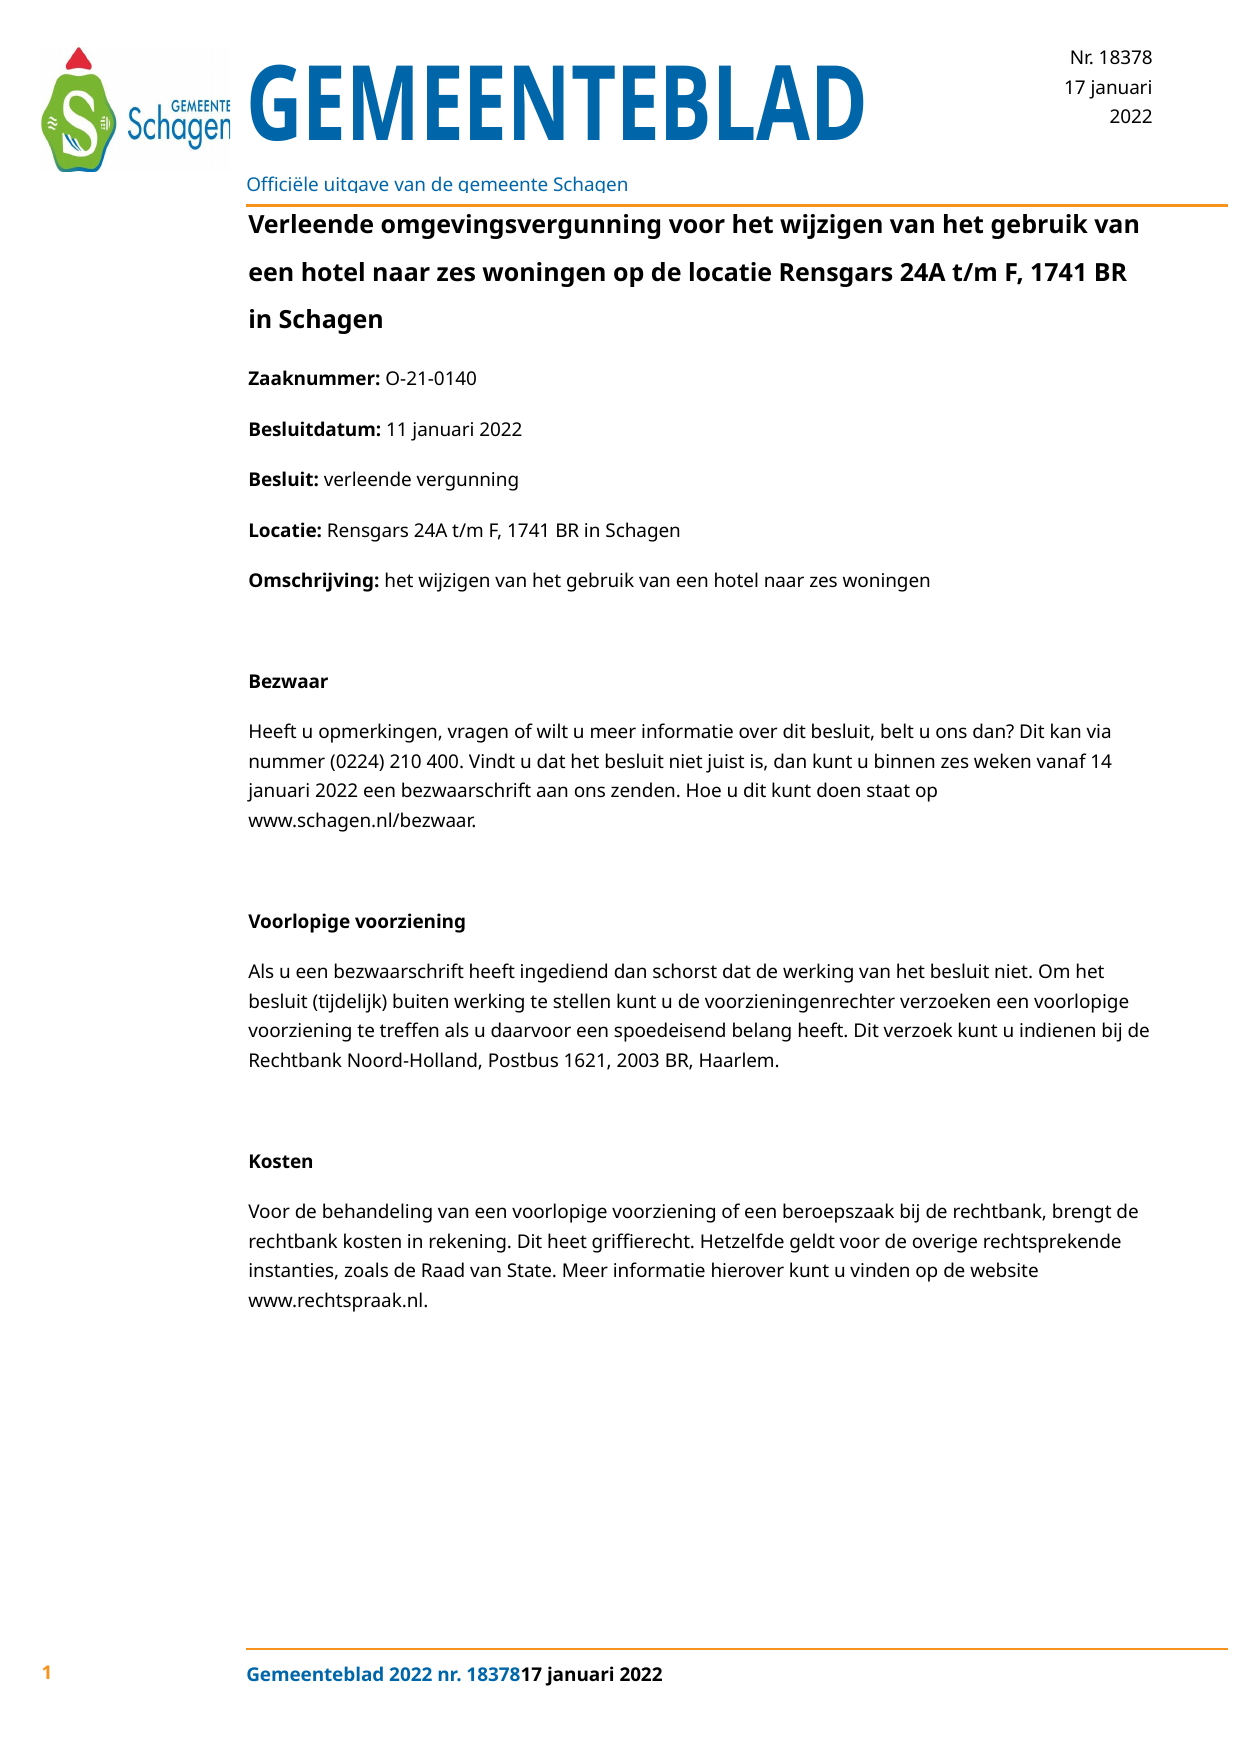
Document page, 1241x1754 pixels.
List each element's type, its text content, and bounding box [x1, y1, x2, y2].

text Kosten [248, 1148, 1152, 1174]
text Bezwaar [248, 668, 1152, 694]
text Omschrijving: het wijzigen van het gebruik van een hotel naar zes woningen [248, 567, 1152, 593]
picture [41, 47, 231, 172]
text Voor de behandeling van een voorlopige voorziening of een beroepszaak bij de rechtbank, brengt de rechtbank kosten in rekening. Dit heet griffierecht. Hetzelfde geldt voor de overige rechtsprekende instanties, zoals de Raad van State. Meer informatie hierover kunt u vinden op de website www.rechtspraak.nl. [248, 1198, 1152, 1313]
text Besluit: verleende vergunning [248, 466, 1152, 492]
text Locatie: Rensgars 24A t/m F, 1741 BR in Schagen [248, 517, 1152, 542]
text Verleende omgevingsvergunning voor het wijzigen van het gebruik van een hotel naar zes woningen op de locatie Rensgars 24A t/m F, 1741 BR in Schagen [248, 207, 1152, 336]
text Als u een bezwaarschrift heeft ingediend dan schorst dat de werking van het besluit niet. Om het besluit (tijdelijk) buiten werking te stellen kunt u de voorzieningenrechter verzoeken een voorlopige voorziening te treffen als u daarvoor een spoedeisend belang heeft. Dit verzoek kunt u indienen bij de Rechtbank Noord-Holland, Postbus 1621, 2003 BR, Haarlem. [248, 958, 1152, 1073]
text Heeft u opmerkingen, vragen of wilt u meer informatie over dit besluit, belt u ons dan? Dit kan via nummer (0224) 210 400. Vindt u dat het besluit niet juist is, dan kunt u binnen zes weken vanaf 14 januari 2022 een bezwaarschrift aan ons zenden. Hoe u dit kunt doen staat op www.schagen.nl/bezwaar. [248, 718, 1152, 833]
text Voorlopige voorziening [248, 908, 1152, 934]
text Besluitdatum: 11 januari 2022 [248, 416, 1152, 442]
text Zaaknummer: O-21-0140 [248, 366, 1152, 391]
